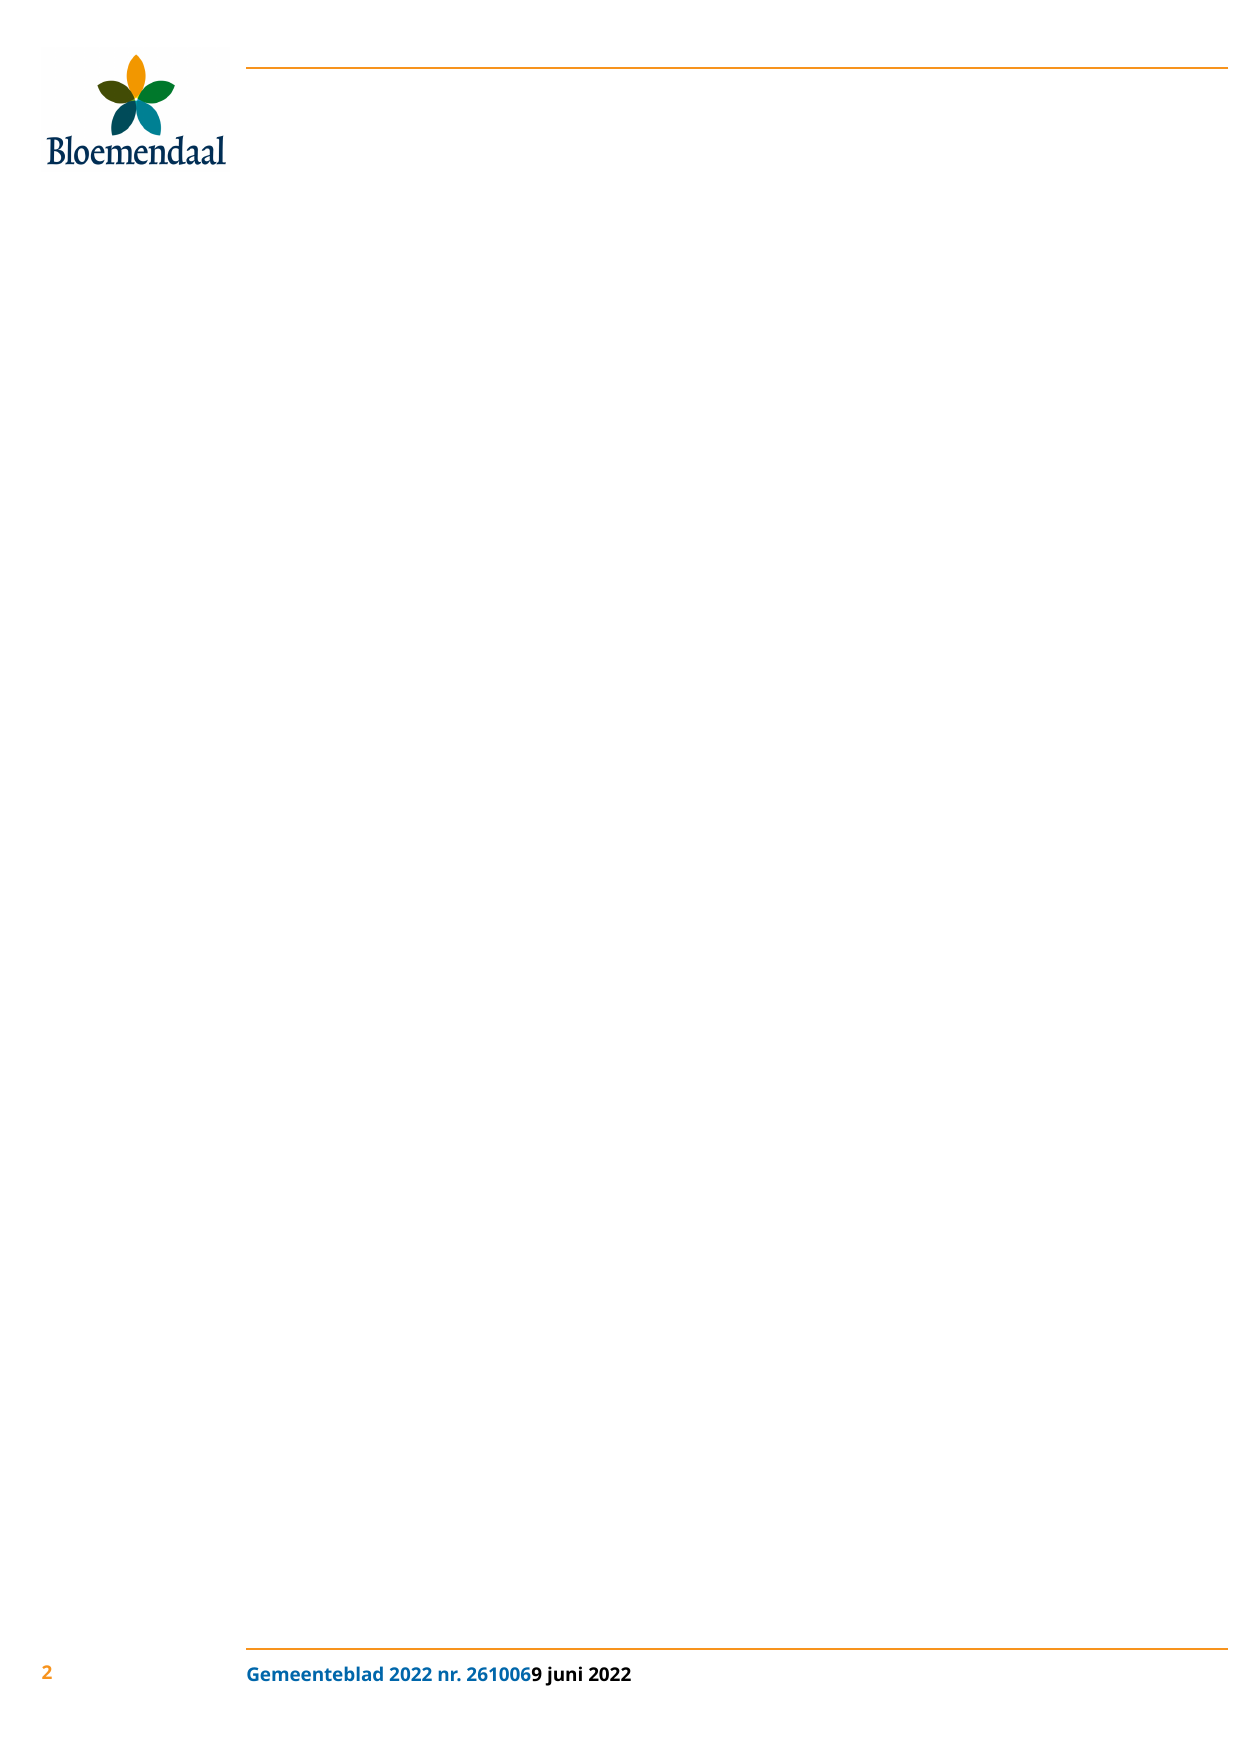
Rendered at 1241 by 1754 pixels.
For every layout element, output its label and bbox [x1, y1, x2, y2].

picture [41, 47, 231, 172]
